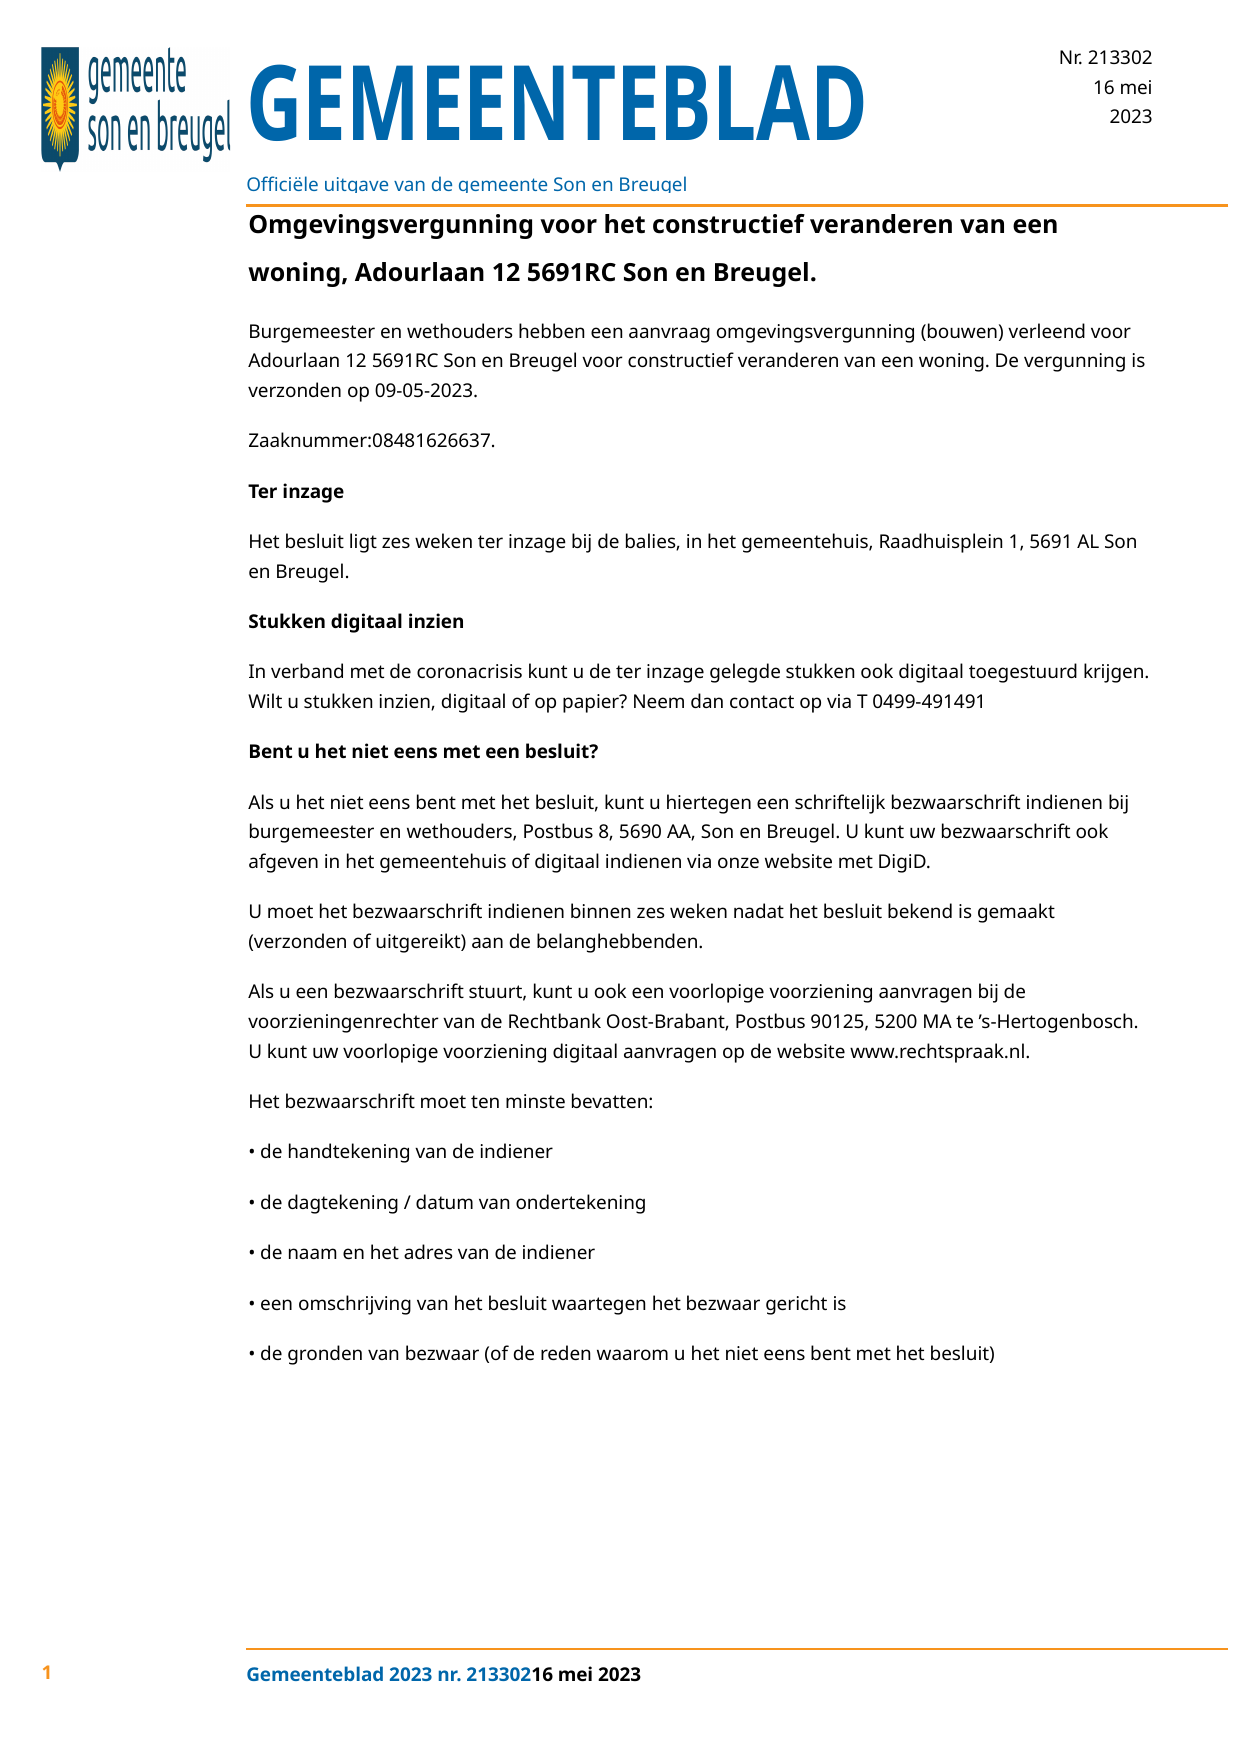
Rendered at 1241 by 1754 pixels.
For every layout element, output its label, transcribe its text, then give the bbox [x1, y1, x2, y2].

text Omgevingsvergunning voor het constructief veranderen van een woning, Adourlaan 12 5691RC Son en Breugel. [248, 207, 1152, 288]
text Het besluit ligt zes weken ter inzage bij de balies, in het gemeentehuis, Raadhuisplein 1, 5691 AL Son en Breugel. [248, 528, 1152, 584]
text Zaaknummer:08481626637. [248, 427, 1152, 453]
text • de naam en het adres van de indiener [248, 1239, 1152, 1265]
picture [41, 47, 231, 172]
text U moet het bezwaarschrift indienen binnen zes weken nadat het besluit bekend is gemaakt (verzonden of uitgereikt) aan de belanghebbenden. [248, 899, 1152, 954]
text Burgemeester en wethouders hebben een aanvraag omgevingsvergunning (bouwen) verleend voor Adourlaan 12 5691RC Son en Breugel voor constructief veranderen van een woning. De vergunning is verzonden op 09-05-2023. [248, 318, 1152, 403]
text Het bezwaarschrift moet ten minste bevatten: [248, 1088, 1152, 1114]
text • de dagtekening / datum van ondertekening [248, 1189, 1152, 1215]
text Als u het niet eens bent met het besluit, kunt u hiertegen een schriftelijk bezwaarschrift indienen bij burgemeester en wethouders, Postbus 8, 5690 AA, Son en Breugel. U kunt uw bezwaarschrift ook afgeven in het gemeentehuis of digitaal indienen via onze website met DigiD. [248, 789, 1152, 874]
text Ter inzage [248, 478, 1152, 504]
text • de handtekening van de indiener [248, 1139, 1152, 1164]
text Als u een bezwaarschrift stuurt, kunt u ook een voorlopige voorziening aanvragen bij de voorzieningenrechter van de Rechtbank Oost-Brabant, Postbus 90125, 5200 MA te ’s-Hertogenbosch. U kunt uw voorlopige voorziening digitaal aanvragen op de website www.rechtspraak.nl. [248, 979, 1152, 1064]
text • de gronden van bezwaar (of de reden waarom u het niet eens bent met het besluit) [248, 1340, 1152, 1366]
text Stukken digitaal inzien [248, 608, 1152, 634]
text Bent u het niet eens met een besluit? [248, 739, 1152, 764]
text In verband met de coronacrisis kunt u de ter inzage gelegde stukken ook digitaal toegestuurd krijgen. Wilt u stukken inzien, digitaal of op papier? Neem dan contact op via T 0499-491491 [248, 659, 1152, 714]
text • een omschrijving van het besluit waartegen het bezwaar gericht is [248, 1290, 1152, 1316]
